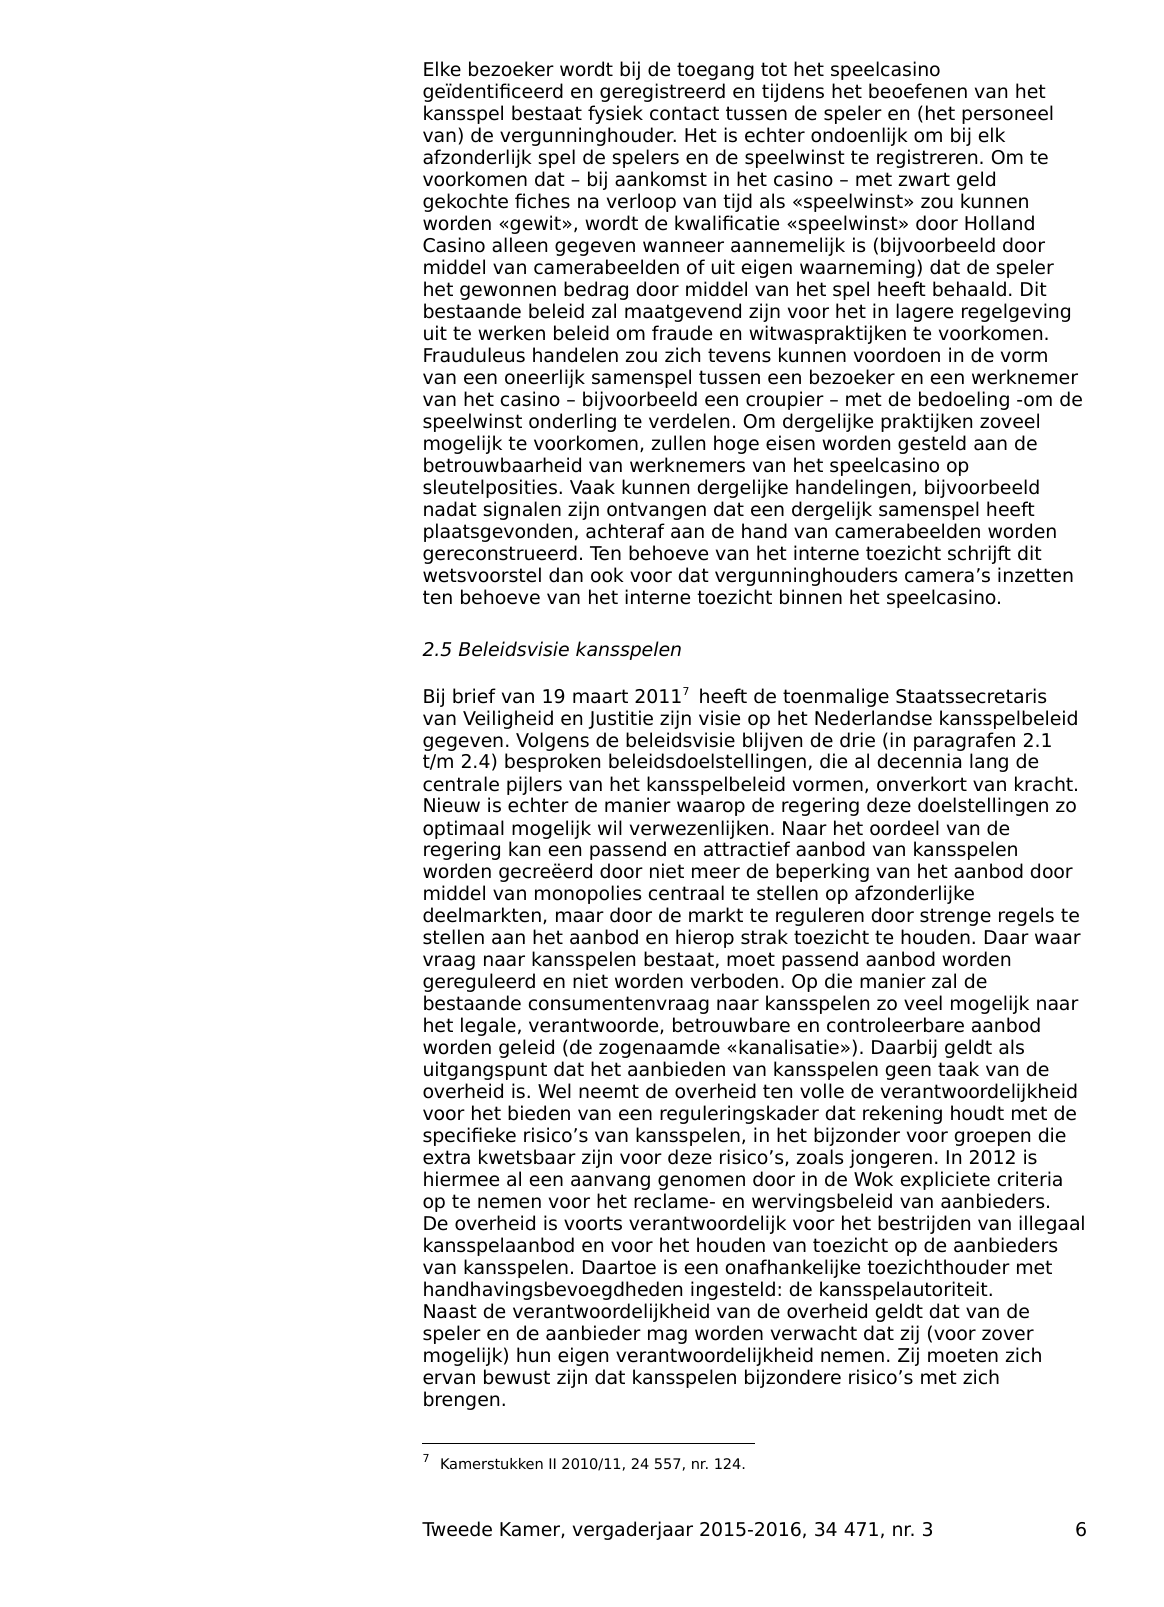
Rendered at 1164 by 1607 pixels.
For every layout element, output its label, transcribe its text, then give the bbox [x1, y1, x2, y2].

subtitle 2.5 Beleidsvisie kansspelen [422, 638, 1087, 661]
text Elke bezoeker wordt bij de toegang tot het speelcasino geïdentificeerd en geregistreerd en tijdens het beoefenen van het kansspel bestaat fysiek contact tussen de speler en (het personeel van) de vergunninghouder. Het is echter ondoenlijk om bij elk afzonderlijk spel de spelers en de speelwinst te registreren. Om te voorkomen dat – bij aankomst in het casino – met zwart geld gekochte fiches na verloop van tijd als «speelwinst» zou kunnen worden «gewit», wordt de kwalificatie «speelwinst» door Holland Casino alleen gegeven wanneer aannemelijk is (bijvoorbeeld door middel van camerabeelden of uit eigen waarneming) dat de speler het gewonnen bedrag door middel van het spel heeft behaald. Dit bestaande beleid zal maatgevend zijn voor het in lagere regelgeving uit te werken beleid om fraude en witwaspraktijken te voorkomen. [422, 59, 1087, 345]
text Kamerstukken II 2010/11, 24 557, nr. 124. [422, 1452, 1087, 1474]
text Frauduleus handelen zou zich tevens kunnen voordoen in de vorm van een oneerlijk samenspel tussen een bezoeker en een werknemer van het casino – bijvoorbeeld een croupier – met de bedoeling -om de speelwinst onderling te verdelen. Om dergelijke praktijken zoveel mogelijk te voorkomen, zullen hoge eisen worden gesteld aan de betrouwbaarheid van werknemers van het speelcasino op sleutelposities. Vaak kunnen dergelijke handelingen, bijvoorbeeld nadat signalen zijn ontvangen dat een dergelijk samenspel heeft plaatsgevonden, achteraf aan de hand van camerabeelden worden gereconstrueerd. Ten behoeve van het interne toezicht schrijft dit wetsvoorstel dan ook voor dat vergunninghouders camera’s inzetten ten behoeve van het interne toezicht binnen het speelcasino. [422, 345, 1087, 608]
text Naast de verantwoordelijkheid van de overheid geldt dat van de speler en de aanbieder mag worden verwacht dat zij (voor zover mogelijk) hun eigen verantwoordelijkheid nemen. Zij moeten zich ervan bewust zijn dat kansspelen bijzondere risico’s met zich brengen. [422, 1301, 1087, 1411]
text Bij brief van 19 maart 2011 heeft de toenmalige Staatssecretaris van Veiligheid en Justitie zijn visie op het Nederlandse kansspelbeleid gegeven. Volgens de beleidsvisie blijven de drie (in paragrafen 2.1 t/m 2.4) besproken beleidsdoelstellingen, die al decennia lang de centrale pijlers van het kansspelbeleid vormen, onverkort van kracht. Nieuw is echter de manier waarop de regering deze doelstellingen zo optimaal mogelijk wil verwezenlijken. Naar het oordeel van de regering kan een passend en attractief aanbod van kansspelen worden gecreëerd door niet meer de beperking van het aanbod door middel van monopolies centraal te stellen op afzonderlijke deelmarkten, maar door de markt te reguleren door strenge regels te stellen aan het aanbod en hierop strak toezicht te houden. Daar waar vraag naar kansspelen bestaat, moet passend aanbod worden gereguleerd en niet worden verboden. Op die manier zal de bestaande consumentenvraag naar kansspelen zo veel mogelijk naar het legale, verantwoorde, betrouwbare en controleerbare aanbod worden geleid (de zogenaamde «kanalisatie»). Daarbij geldt als uitgangspunt dat het aanbieden van kansspelen geen taak van de overheid is. Wel neemt de overheid ten volle de verantwoordelijkheid voor het bieden van een reguleringskader dat rekening houdt met de specifieke risico’s van kansspelen, in het bijzonder voor groepen die extra kwetsbaar zijn voor deze risico’s, zoals jongeren. In 2012 is hiermee al een aanvang genomen door in de Wok expliciete criteria op te nemen voor het reclame- en wervingsbeleid van aanbieders. [422, 686, 1087, 1213]
text De overheid is voorts verantwoordelijk voor het bestrijden van illegaal kansspelaanbod en voor het houden van toezicht op de aanbieders van kansspelen. Daartoe is een onafhankelijke toezichthouder met handhavingsbevoegdheden ingesteld: de kansspelautoriteit. [422, 1213, 1087, 1301]
